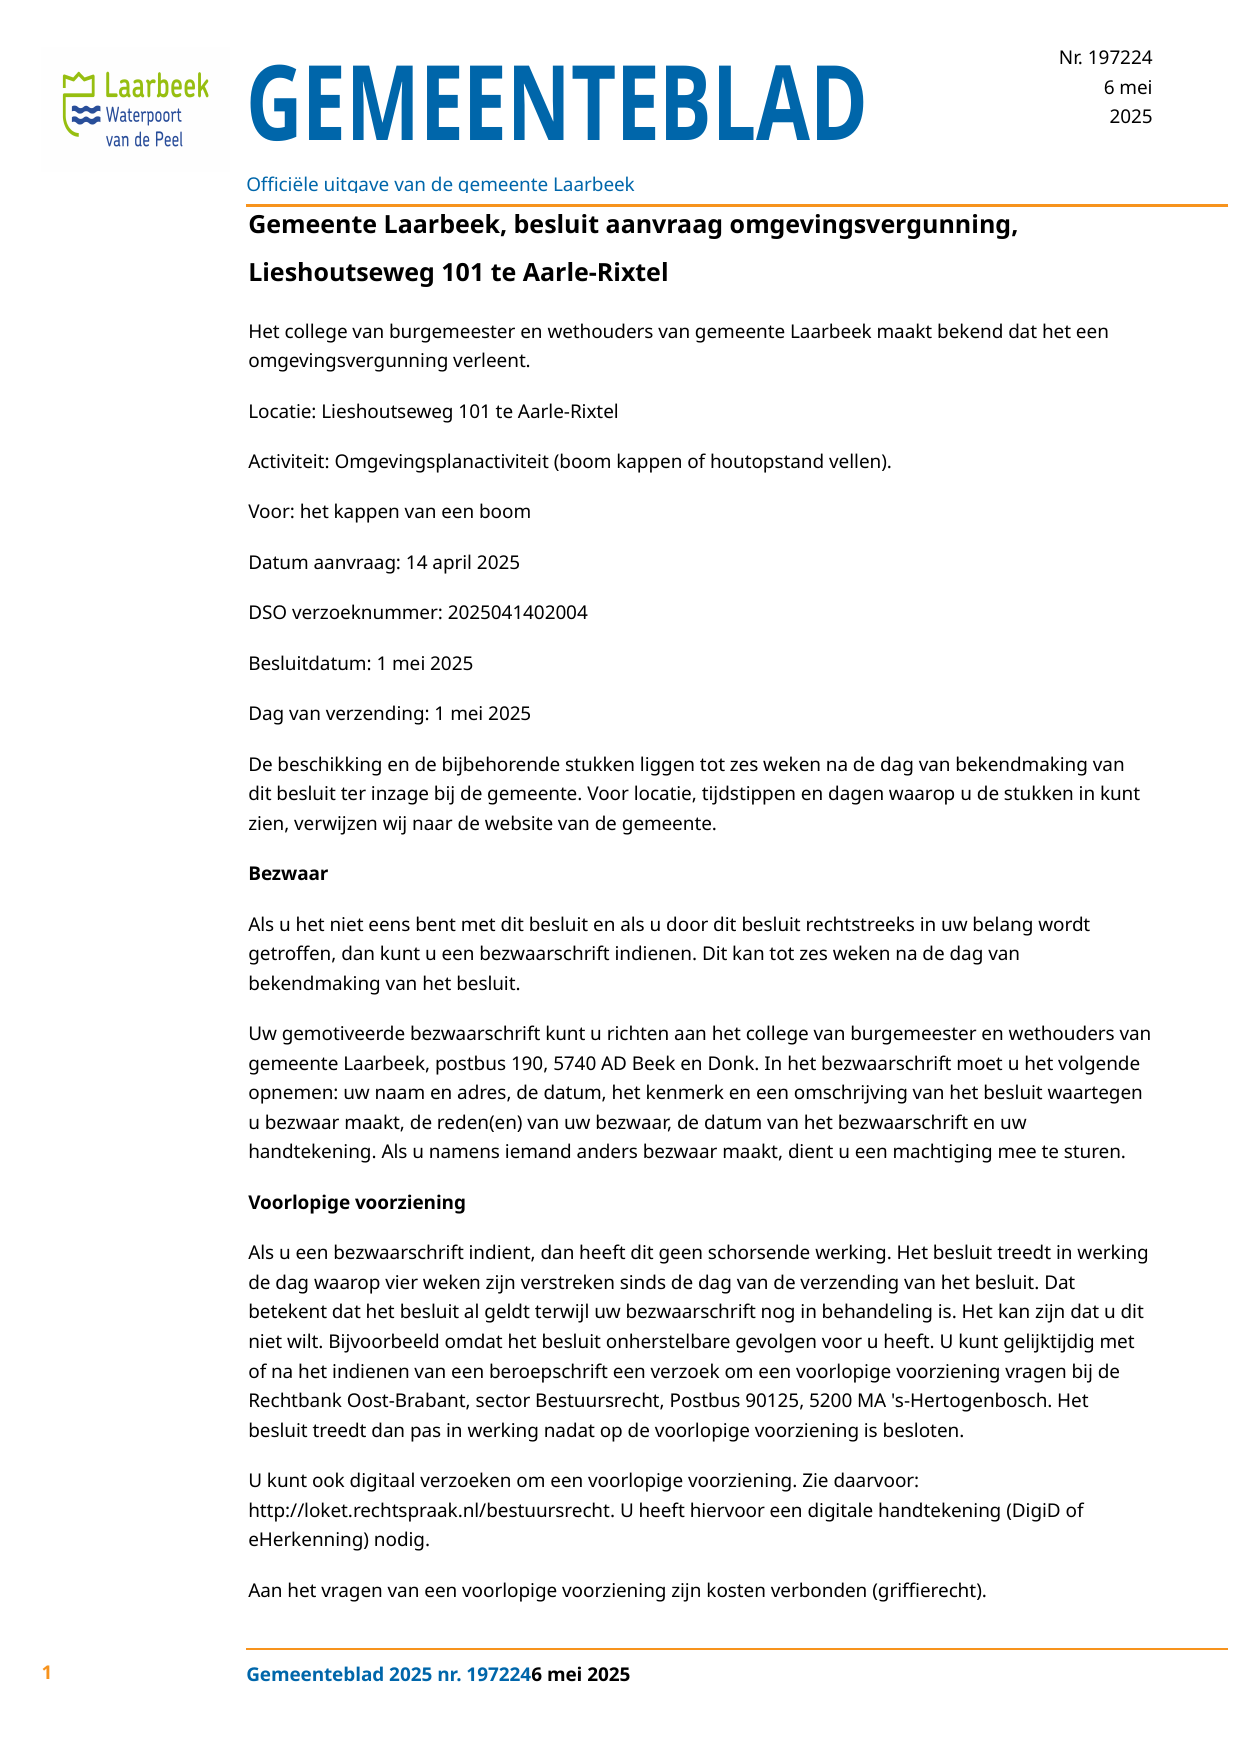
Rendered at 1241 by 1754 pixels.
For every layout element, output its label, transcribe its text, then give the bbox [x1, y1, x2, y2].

text Als u het niet eens bent met dit besluit en als u door dit besluit rechtstreeks in uw belang wordt getroffen, dan kunt u een bezwaarschrift indienen. Dit kan tot zes weken na de dag van bekendmaking van het besluit. [248, 911, 1152, 996]
text Gemeente Laarbeek, besluit aanvraag omgevingsvergunning, Lieshoutseweg 101 te Aarle-Rixtel [248, 207, 1152, 288]
text Voorlopige voorziening [248, 1189, 1152, 1215]
text Uw gemotiveerde bezwaarschrift kunt u richten aan het college van burgemeester en wethouders van gemeente Laarbeek, postbus 190, 5740 AD Beek en Donk. In het bezwaarschrift moet u het volgende opnemen: uw naam en adres, de datum, het kenmerk en een omschrijving van het besluit waartegen u bezwaar maakt, de reden(en) van uw bezwaar, de datum van het bezwaarschrift en uw handtekening. Als u namens iemand anders bezwaar maakt, dient u een machtiging mee te sturen. [248, 1020, 1152, 1164]
picture [41, 47, 231, 172]
text Aan het vragen van een voorlopige voorziening zijn kosten verbonden (griffierecht). [248, 1577, 1152, 1603]
text Het college van burgemeester en wethouders van gemeente Laarbeek maakt bekend dat het een omgevingsvergunning verleent. [248, 318, 1152, 373]
text Datum aanvraag: 14 april 2025 [248, 549, 1152, 575]
text U kunt ook digitaal verzoeken om een voorlopige voorziening. Zie daarvoor: http://loket.rechtspraak.nl/bestuursrecht. U heeft hiervoor een digitale handtekening (DigiD of eHerkenning) nodig. [248, 1467, 1152, 1552]
text Activiteit: Omgevingsplanactiviteit (boom kappen of houtopstand vellen). [248, 448, 1152, 474]
text Bezwaar [248, 860, 1152, 886]
text Voor: het kappen van een boom [248, 499, 1152, 524]
text De beschikking en de bijbehorende stukken liggen tot zes weken na de dag van bekendmaking van dit besluit ter inzage bij de gemeente. Voor locatie, tijdstippen en dagen waarop u de stukken in kunt zien, verwijzen wij naar de website van de gemeente. [248, 751, 1152, 836]
text Locatie: Lieshoutseweg 101 te Aarle-Rixtel [248, 398, 1152, 424]
text Dag van verzending: 1 mei 2025 [248, 700, 1152, 726]
text Besluitdatum: 1 mei 2025 [248, 650, 1152, 676]
text Als u een bezwaarschrift indient, dan heeft dit geen schorsende werking. Het besluit treedt in werking de dag waarop vier weken zijn verstreken sinds de dag van de verzending van het besluit. Dat betekent dat het besluit al geldt terwijl uw bezwaarschrift nog in behandeling is. Het kan zijn dat u dit niet wilt. Bijvoorbeeld omdat het besluit onherstelbare gevolgen voor u heeft. U kunt gelijktijdig met of na het indienen van een beroepschrift een verzoek om een voorlopige voorziening vragen bij de Rechtbank Oost-Brabant, sector Bestuursrecht, Postbus 90125, 5200 MA 's‑Hertogenbosch. Het besluit treedt dan pas in werking nadat op de voorlopige voorziening is besloten. [248, 1239, 1152, 1443]
text DSO verzoeknummer: 2025041402004 [248, 599, 1152, 625]
